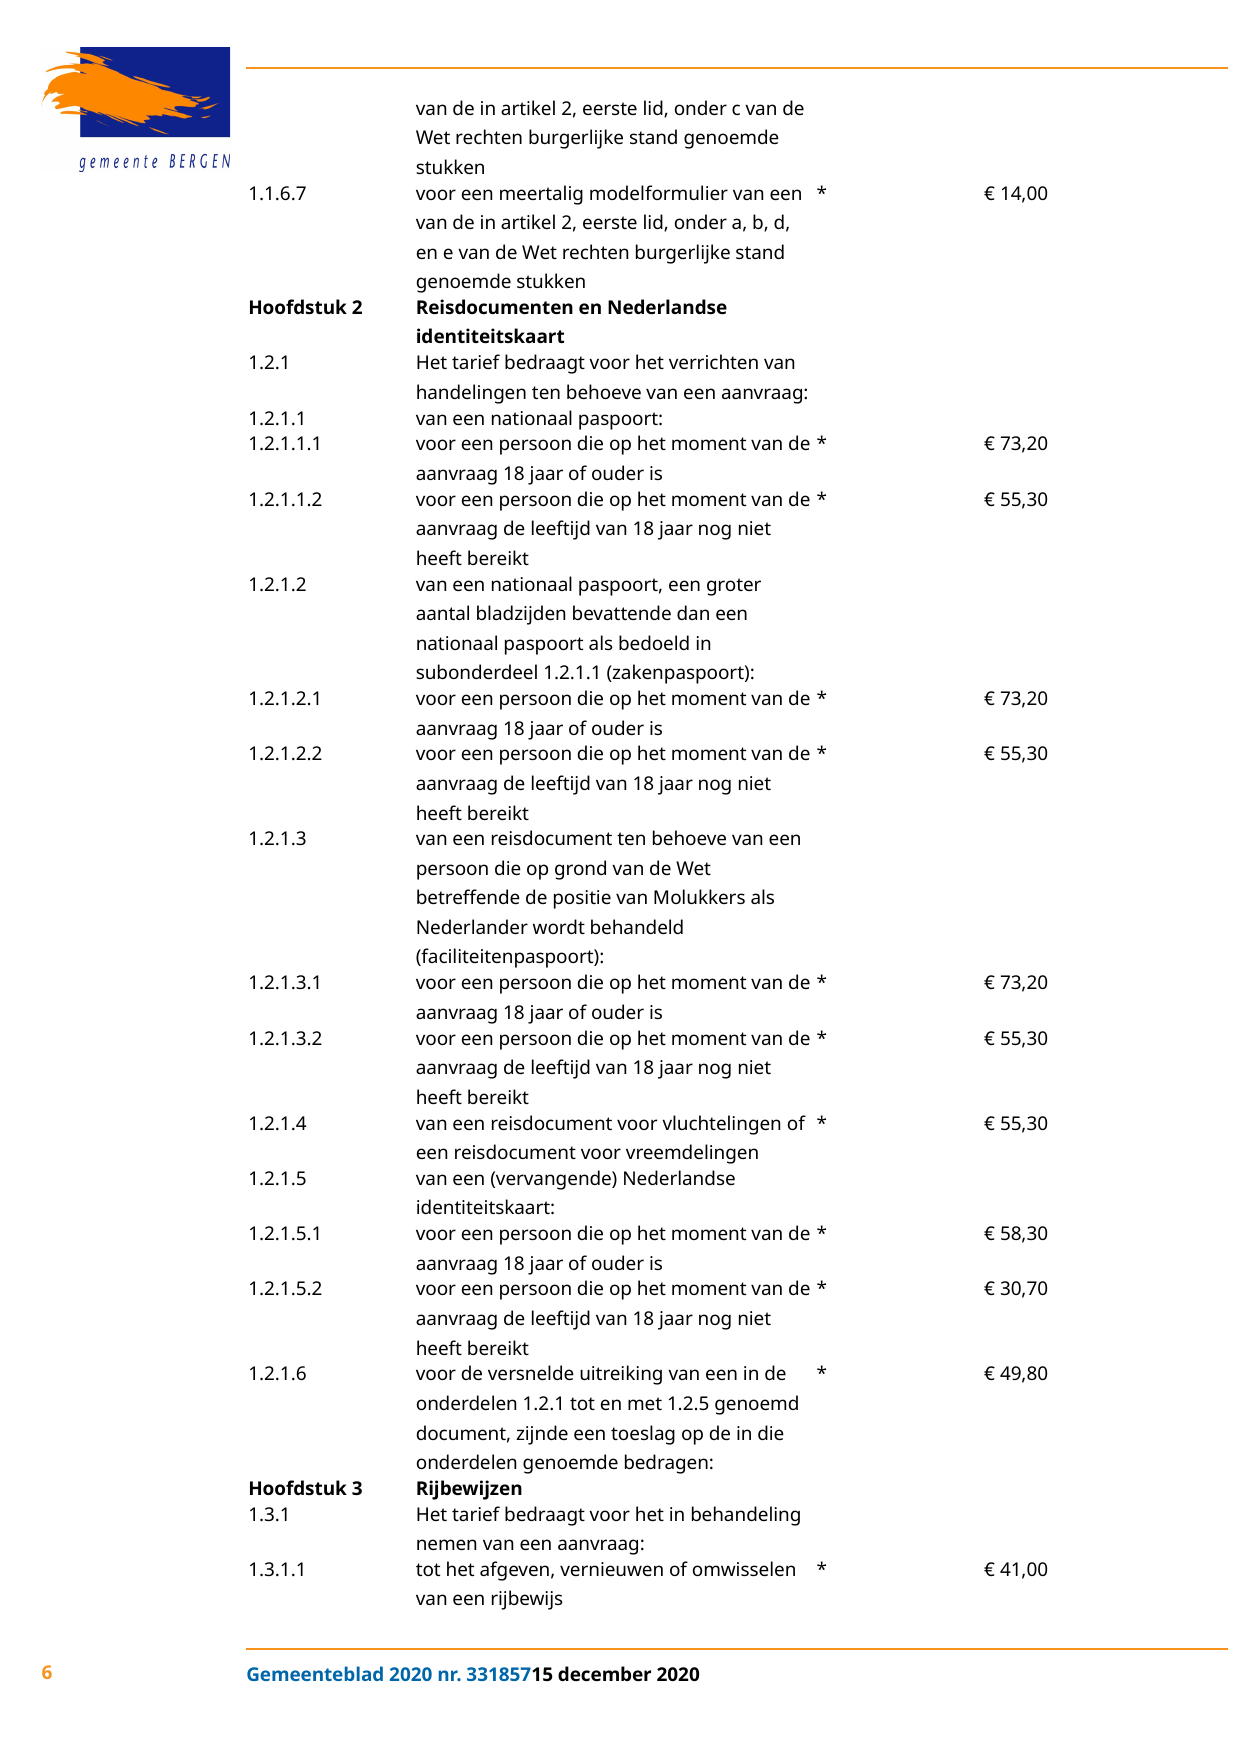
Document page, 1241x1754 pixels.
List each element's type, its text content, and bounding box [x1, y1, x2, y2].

table_cell van een nationaal paspoort: [416, 405, 816, 431]
table_cell [816, 1475, 984, 1501]
table_cell van een reisdocument ten behoeve van een persoon die op grond van de Wet betreffende de positie van Molukkers als Nederlander wordt behandeld (faciliteitenpaspoort): [416, 825, 816, 969]
table_cell 1.2.1.1 [248, 405, 416, 431]
picture [41, 47, 231, 172]
table_cell € 30,70 [984, 1276, 1152, 1361]
table_cell van de in artikel 2, eerste lid, onder c van de Wet rechten burgerlijke stand genoemde stukken [416, 95, 816, 180]
table_cell voor een persoon die op het moment van de aanvraag 18 jaar of ouder is [416, 1220, 816, 1276]
table_cell € 73,20 [984, 685, 1152, 741]
table_cell Het tarief bedraagt voor het in behandeling nemen van een aanvraag: [416, 1501, 816, 1556]
table_cell * [816, 1025, 984, 1110]
table_cell [816, 1501, 984, 1556]
table_cell tot het afgeven, vernieuwen of omwisselen van een rijbewijs [416, 1556, 816, 1611]
table_cell [248, 95, 416, 180]
table_cell 1.2.1.5.1 [248, 1220, 416, 1276]
table_cell € 73,20 [984, 970, 1152, 1025]
table_cell * [816, 741, 984, 825]
table_cell voor een persoon die op het moment van de aanvraag 18 jaar of ouder is [416, 970, 816, 1025]
table_cell * [816, 1361, 984, 1475]
table_cell voor een persoon die op het moment van de aanvraag de leeftijd van 18 jaar nog niet heeft bereikt [416, 1025, 816, 1110]
table_cell van een (vervangende) Nederlandse identiteitskaart: [416, 1165, 816, 1220]
table_cell voor een persoon die op het moment van de aanvraag de leeftijd van 18 jaar nog niet heeft bereikt [416, 1276, 816, 1361]
table_cell [816, 95, 984, 180]
table_cell van een reisdocument voor vluchtelingen of een reisdocument voor vreemdelingen [416, 1110, 816, 1165]
table_cell 1.2.1.1.1 [248, 431, 416, 486]
table_cell [984, 571, 1152, 685]
table_cell € 55,30 [984, 741, 1152, 825]
table_cell € 73,20 [984, 431, 1152, 486]
table_cell van een nationaal paspoort, een groter aantal bladzijden bevattende dan een nationaal paspoort als bedoeld in subonderdeel 1.2.1.1 (zakenpaspoort): [416, 571, 816, 685]
table_cell * [816, 1556, 984, 1611]
table_cell 1.2.1.5 [248, 1165, 416, 1220]
table_cell Het tarief bedraagt voor het verrichten van handelingen ten behoeve van een aanvraag: [416, 350, 816, 405]
table_cell € 55,30 [984, 1025, 1152, 1110]
table_cell 1.1.6.7 [248, 180, 416, 294]
table_cell * [816, 1220, 984, 1276]
table_cell [816, 1165, 984, 1220]
table_cell 1.2.1.2.2 [248, 741, 416, 825]
table_cell * [816, 685, 984, 741]
table_cell Rijbewijzen [416, 1475, 816, 1501]
table_cell Reisdocumenten en Nederlandse identiteitskaart [416, 294, 816, 349]
table_cell voor een persoon die op het moment van de aanvraag 18 jaar of ouder is [416, 685, 816, 741]
table_cell voor een persoon die op het moment van de aanvraag de leeftijd van 18 jaar nog niet heeft bereikt [416, 486, 816, 571]
table_cell 1.2.1.3 [248, 825, 416, 969]
table_cell [816, 350, 984, 405]
table_cell 1.2.1.3.2 [248, 1025, 416, 1110]
table_cell [816, 405, 984, 431]
table_cell voor een persoon die op het moment van de aanvraag de leeftijd van 18 jaar nog niet heeft bereikt [416, 741, 816, 825]
table_cell € 55,30 [984, 1110, 1152, 1165]
table_cell 1.3.1.1 [248, 1556, 416, 1611]
table_cell voor een meertalig modelformulier van een van de in artikel 2, eerste lid, onder a, b, d, en e van de Wet rechten burgerlijke stand genoemde stukken [416, 180, 816, 294]
table_cell 1.2.1.5.2 [248, 1276, 416, 1361]
table_cell [816, 571, 984, 685]
table_cell voor de versnelde uitreiking van een in de onderdelen 1.2.1 tot en met 1.2.5 genoemd document, zijnde een toeslag op de in die onderdelen genoemde bedragen: [416, 1361, 816, 1475]
table_cell * [816, 486, 984, 571]
table_cell [984, 1165, 1152, 1220]
table_cell 1.2.1.6 [248, 1361, 416, 1475]
table_cell 1.2.1.2 [248, 571, 416, 685]
table_cell € 55,30 [984, 486, 1152, 571]
table_cell 1.2.1.4 [248, 1110, 416, 1165]
table_cell [984, 95, 1152, 180]
table_cell € 14,00 [984, 180, 1152, 294]
table_cell 1.3.1 [248, 1501, 416, 1556]
table_cell [984, 825, 1152, 969]
table_cell * [816, 1276, 984, 1361]
table_cell € 49,80 [984, 1361, 1152, 1475]
table_cell [984, 294, 1152, 349]
table_cell € 41,00 [984, 1556, 1152, 1611]
table_cell * [816, 1110, 984, 1165]
table_cell voor een persoon die op het moment van de aanvraag 18 jaar of ouder is [416, 431, 816, 486]
table_cell [984, 350, 1152, 405]
table_cell 1.2.1.1.2 [248, 486, 416, 571]
table_cell * [816, 180, 984, 294]
table_cell [984, 1475, 1152, 1501]
table_cell Hoofdstuk 3 [248, 1475, 416, 1501]
table_cell [984, 405, 1152, 431]
table_cell 1.2.1 [248, 350, 416, 405]
table_cell [816, 825, 984, 969]
table_cell * [816, 431, 984, 486]
table_cell 1.2.1.2.1 [248, 685, 416, 741]
table_cell [984, 1501, 1152, 1556]
table_cell * [816, 970, 984, 1025]
table_cell € 58,30 [984, 1220, 1152, 1276]
table_cell Hoofdstuk 2 [248, 294, 416, 349]
table_cell [816, 294, 984, 349]
table_cell 1.2.1.3.1 [248, 970, 416, 1025]
